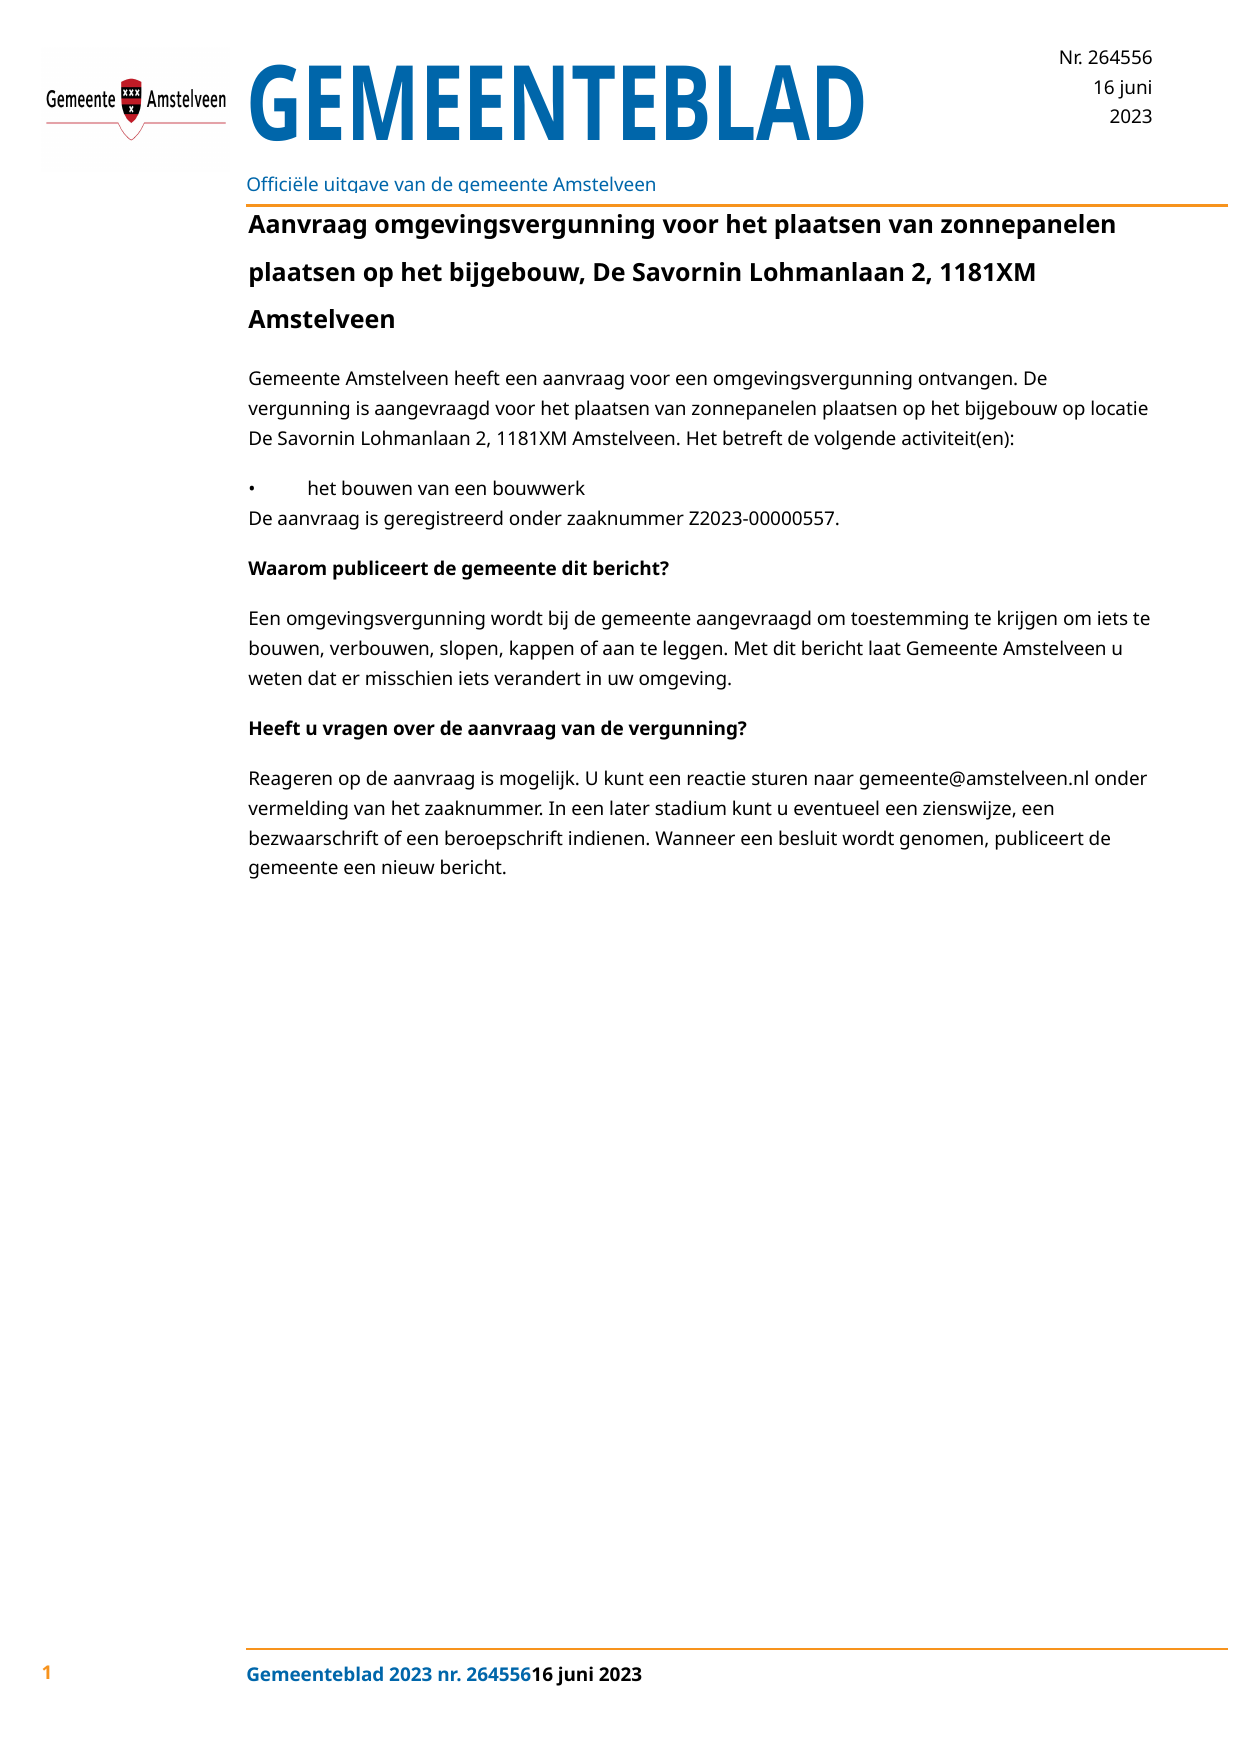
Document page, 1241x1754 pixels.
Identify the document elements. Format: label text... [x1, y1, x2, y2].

text Een omgevingsvergunning wordt bij de gemeente aangevraagd om toestemming te krijgen om iets te bouwen, verbouwen, slopen, kappen of aan te leggen. Met dit bericht laat Gemeente Amstelveen u weten dat er misschien iets verandert in uw omgeving. [248, 606, 1152, 690]
text De aanvraag is geregistreerd onder zaaknummer Z2023-00000557. [248, 505, 1152, 530]
text Reageren op de aanvraag is mogelijk. U kunt een reactie sturen naar gemeente@amstelveen.nl onder vermelding van het zaaknummer. In een later stadium kunt u eventueel een zienswijze, een bezwaarschrift of een beroepschrift indienen. Wanneer een besluit wordt genomen, publiceert de gemeente een nieuw bericht. [248, 766, 1152, 880]
text Heeft u vragen over de aanvraag van de vergunning? [248, 715, 1152, 741]
text Gemeente Amstelveen heeft een aanvraag voor een omgevingsvergunning ontvangen. De vergunning is aangevraagd voor het plaatsen van zonnepanelen plaatsen op het bijgebouw op locatie De Savornin Lohmanlaan 2, 1181XM Amstelveen. Het betreft de volgende activiteit(en): [248, 366, 1152, 450]
text Aanvraag omgevingsvergunning voor het plaatsen van zonnepanelen plaatsen op het bijgebouw, De Savornin Lohmanlaan 2, 1181XM Amstelveen [248, 207, 1152, 336]
text Waarom publiceert de gemeente dit bericht? [248, 555, 1152, 581]
list het bouwen van een bouwwerk [248, 475, 1152, 501]
picture [41, 47, 231, 172]
